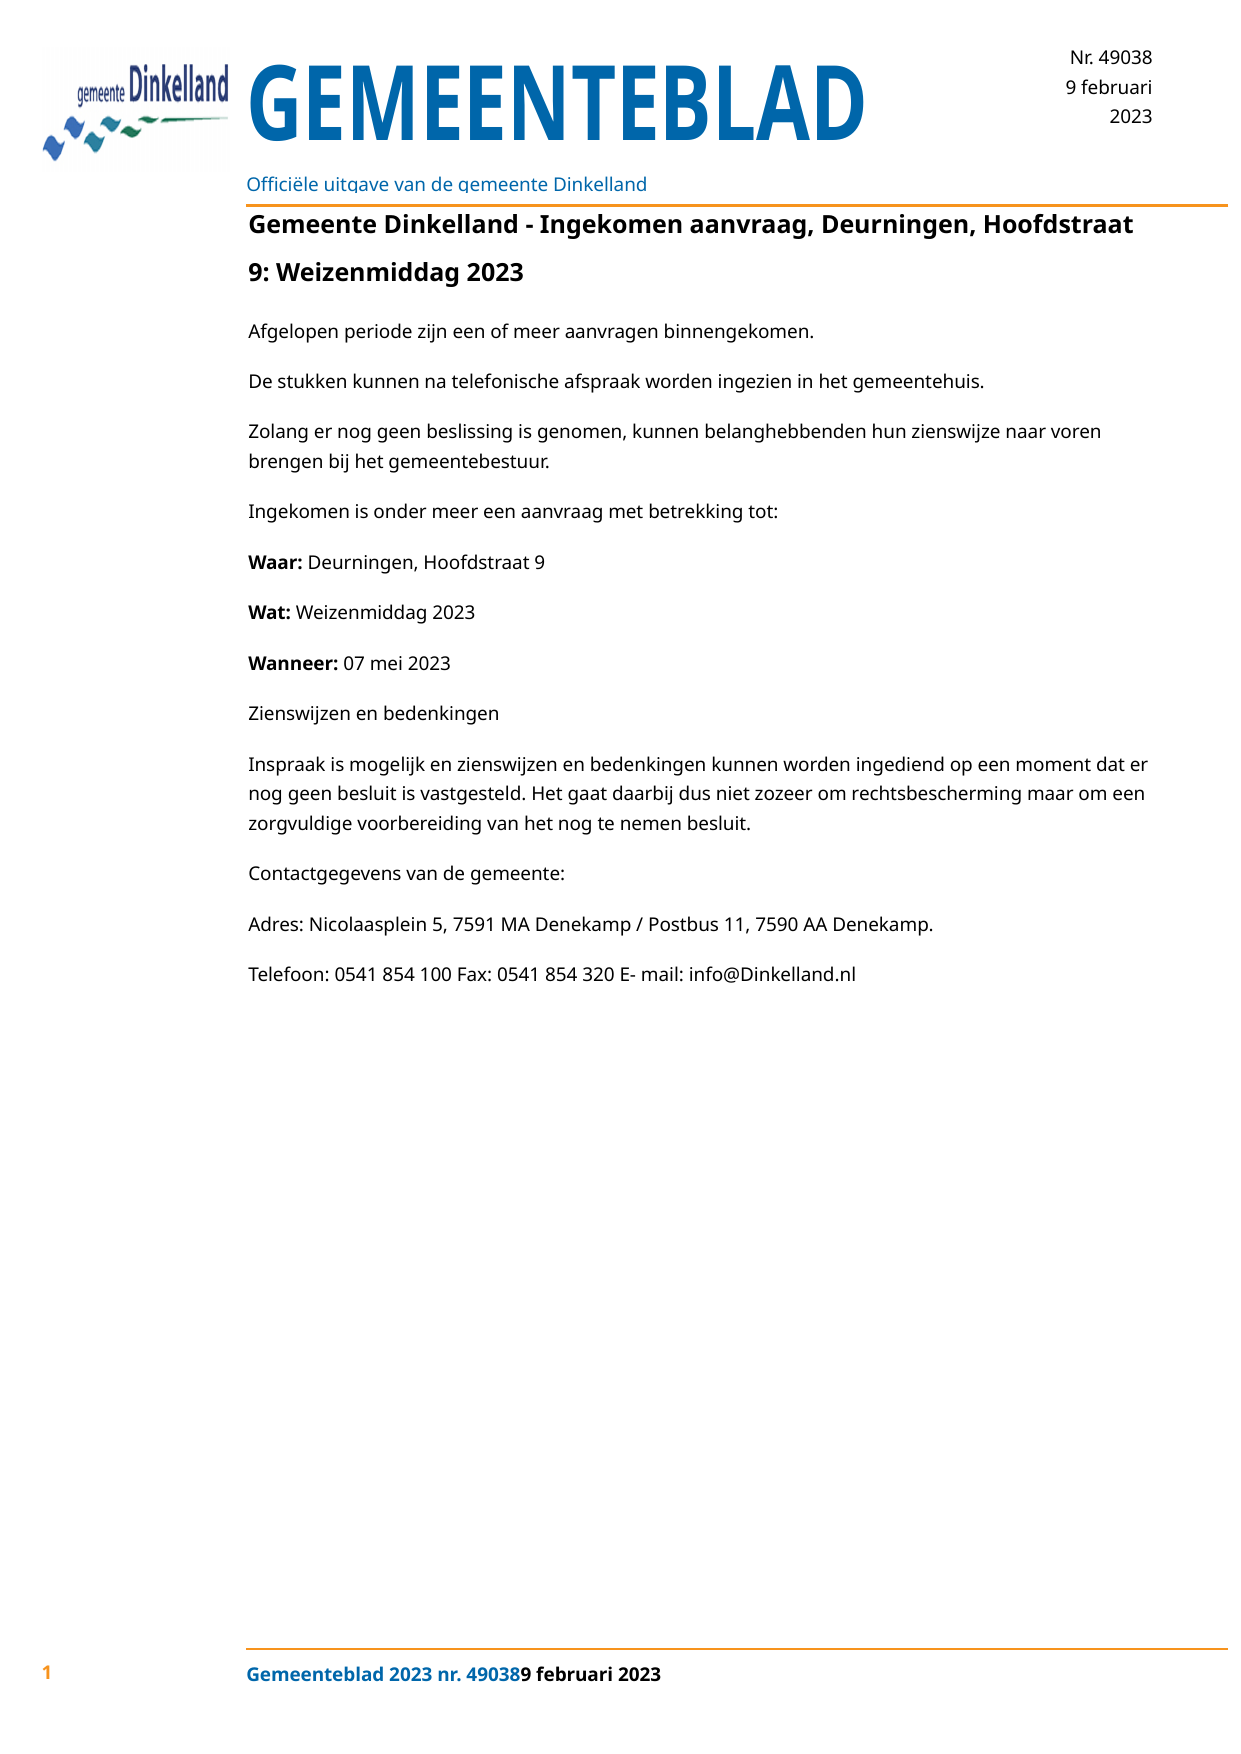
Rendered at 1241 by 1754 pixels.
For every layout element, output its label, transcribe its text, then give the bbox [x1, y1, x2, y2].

text Telefoon: 0541 854 100 Fax: 0541 854 320 E- mail: info@Dinkelland.nl [248, 961, 1152, 987]
text Inspraak is mogelijk en zienswijzen en bedenkingen kunnen worden ingediend op een moment dat er nog geen besluit is vastgesteld. Het gaat daarbij dus niet zozeer om rechtsbescherming maar om een zorgvuldige voorbereiding van het nog te nemen besluit. [248, 751, 1152, 836]
text Adres: Nicolaasplein 5, 7591 MA Denekamp / Postbus 11, 7590 AA Denekamp. [248, 911, 1152, 937]
text Zienswijzen en bedenkingen [248, 700, 1152, 726]
text De stukken kunnen na telefonische afspraak worden ingezien in het gemeentehuis. [248, 368, 1152, 394]
text Waar: Deurningen, Hoofdstraat 9 [248, 549, 1152, 575]
picture [41, 47, 231, 172]
text Wat: Weizenmiddag 2023 [248, 599, 1152, 625]
text Afgelopen periode zijn een of meer aanvragen binnengekomen. [248, 318, 1152, 344]
text Wanneer: 07 mei 2023 [248, 650, 1152, 676]
text Ingekomen is onder meer een aanvraag met betrekking tot: [248, 499, 1152, 524]
text Zolang er nog geen beslissing is genomen, kunnen belanghebbenden hun zienswijze naar voren brengen bij het gemeentebestuur. [248, 419, 1152, 474]
text Gemeente Dinkelland - Ingekomen aanvraag, Deurningen, Hoofdstraat 9: Weizenmiddag 2023 [248, 207, 1152, 288]
text Contactgegevens van de gemeente: [248, 860, 1152, 886]
